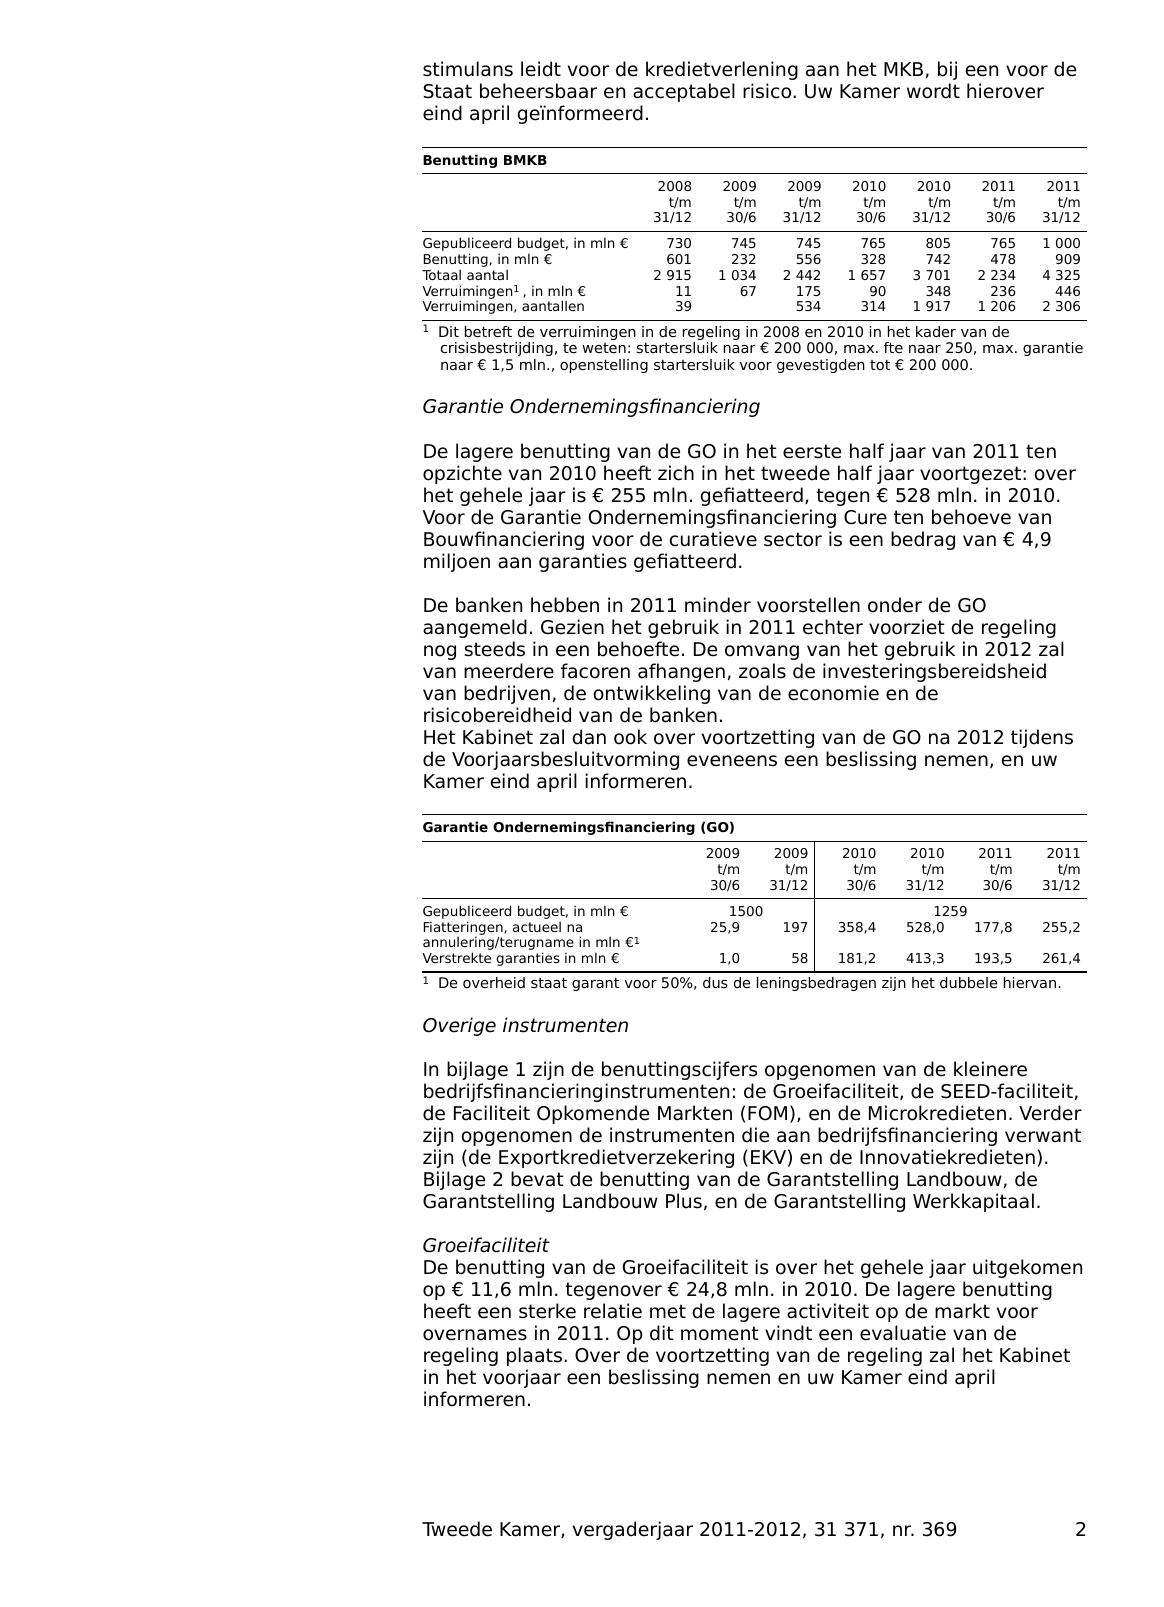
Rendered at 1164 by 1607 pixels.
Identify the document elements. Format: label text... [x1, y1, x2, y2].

table_cell 765 [957, 232, 1022, 252]
table_cell 67 [698, 284, 762, 299]
table_cell 2010 t/m 30/6 [815, 842, 882, 898]
table_cell 2 915 [633, 268, 698, 283]
table_cell Gepubliceerd budget, in mln € [422, 232, 633, 252]
table_cell 2010 t/m 31/12 [882, 842, 950, 898]
text De lagere benutting van de GO in het eerste half jaar van 2011 ten opzichte van 2010 heeft zich in het tweede half jaar voortgezet: over het gehele jaar is € 255 mln. gefiatteerd, tegen € 528 mln. in 2010. Voor de Garantie Ondernemingsfinanciering Cure ten behoeve van Bouwfinanciering voor de curatieve sector is een bedrag van € 4,9 miljoen aan garanties gefiatteerd. [422, 441, 1087, 572]
table_cell 1500 [678, 899, 814, 919]
table_cell 25,9 [678, 920, 746, 951]
text stimulans leidt voor de kredietverlening aan het MKB, bij een voor de Staat beheersbaar en acceptabel risico. Uw Kamer wordt hierover eind april geïnformeerd. [422, 59, 1087, 125]
table_cell 2010 t/m 31/12 [892, 174, 957, 231]
table_header Garantie Ondernemingsfinanciering (GO) [422, 815, 1087, 841]
table_cell Gepubliceerd budget, in mln € [422, 899, 678, 919]
text De banken hebben in 2011 minder voorstellen onder de GO aangemeld. Gezien het gebruik in 2011 echter voorziet de regeling nog steeds in een behoefte. De omvang van het gebruik in 2012 zal van meerdere facoren afhangen, zoals de investeringsbereidsheid van bedrijven, de ontwikkeling van de economie en de risicobereidheid van de banken. [422, 595, 1087, 727]
table_cell Fiatteringen, actueel na annulering/terugname in mln €1 [422, 920, 678, 951]
table_cell 348 [892, 284, 957, 299]
table_cell 255,2 [1019, 920, 1087, 951]
table_cell 193,5 [950, 951, 1018, 971]
table_cell 601 [633, 252, 698, 268]
subtitle Garantie Ondernemingsfinanciering [422, 396, 1087, 418]
table_cell 314 [827, 299, 892, 320]
table_cell 805 [892, 232, 957, 252]
table_cell 2011 t/m 31/12 [1022, 174, 1087, 231]
table_cell 2 306 [1022, 299, 1087, 320]
table_cell 413,3 [882, 951, 950, 971]
table_cell 730 [633, 232, 698, 252]
table_cell Benutting, in mln € [422, 252, 633, 268]
table_cell 197 [746, 920, 814, 951]
table_cell 2008 t/m 31/12 [633, 174, 698, 231]
text Het Kabinet zal dan ook over voortzetting van de GO na 2012 tijdens de Voorjaarsbesluitvorming eveneens een beslissing nemen, en uw Kamer eind april informeren. [422, 727, 1087, 792]
subtitle Overige instrumenten [422, 1014, 1087, 1036]
table_cell 528,0 [882, 920, 950, 951]
table_cell [698, 299, 762, 320]
table_cell [422, 842, 678, 898]
table_cell 446 [1022, 284, 1087, 299]
table_cell 1 De overheid staat garant voor 50%, dus de leningsbedragen zijn het dubbele hiervan. [422, 973, 1087, 992]
table_cell 765 [827, 232, 892, 252]
table_cell 1 206 [957, 299, 1022, 320]
table_cell 2009 t/m 31/12 [746, 842, 814, 898]
table_cell 534 [763, 299, 827, 320]
table_cell 2011 t/m 30/6 [950, 842, 1018, 898]
table_cell 175 [763, 284, 827, 299]
table_cell 1 Dit betreft de verruimingen in de regeling in 2008 en 2010 in het kader van de crisisbestrijding, te weten: startersluik naar € 200 000, max. fte naar 250, max. garantie naar € 1,5 mln., openstelling startersluik voor gevestigden tot € 200 000. [422, 321, 1087, 374]
table_cell 909 [1022, 252, 1087, 268]
table_cell 232 [698, 252, 762, 268]
table_header Benutting BMKB [422, 148, 1087, 173]
table_cell 358,4 [815, 920, 882, 951]
text De benutting van de Groeifaciliteit is over het gehele jaar uitgekomen op € 11,6 mln. tegenover € 24,8 mln. in 2010. De lagere benutting heeft een sterke relatie met de lagere activiteit op de markt voor overnames in 2011. Op dit moment vindt een evaluatie van de regeling plaats. Over de voortzetting van de regeling zal het Kabinet in het voorjaar een beslissing nemen en uw Kamer eind april informeren. [422, 1257, 1087, 1411]
table_cell 556 [763, 252, 827, 268]
table_cell 478 [957, 252, 1022, 268]
table_cell 2010 t/m 30/6 [827, 174, 892, 231]
table_cell 2011 t/m 30/6 [957, 174, 1022, 231]
table_cell 3 701 [892, 268, 957, 283]
table_cell 1 917 [892, 299, 957, 320]
table_cell [422, 174, 633, 231]
table_cell Verstrekte garanties in mln € [422, 951, 678, 971]
table_cell 1 657 [827, 268, 892, 283]
table_cell 2009 t/m 30/6 [678, 842, 746, 898]
text In bijlage 1 zijn de benuttingscijfers opgenomen van de kleinere bedrijfsfinancieringinstrumenten: de Groeifaciliteit, de SEED-faciliteit, de Faciliteit Opkomende Markten (FOM), en de Microkredieten. Verder zijn opgenomen de instrumenten die aan bedrijfsfinanciering verwant zijn (de Exportkredietverzekering (EKV) en de Innovatiekredieten). Bijlage 2 bevat de benutting van de Garantstelling Landbouw, de Garantstelling Landbouw Plus, en de Garantstelling Werkkapitaal. [422, 1059, 1087, 1212]
table_cell Verruimingen1, in mln € [422, 284, 633, 299]
table_cell 2 234 [957, 268, 1022, 283]
table_cell 90 [827, 284, 892, 299]
table_cell 181,2 [815, 951, 882, 971]
table_cell 4 325 [1022, 268, 1087, 283]
table_cell 177,8 [950, 920, 1018, 951]
table_cell 2009 t/m 31/12 [763, 174, 827, 231]
table_cell 2011 t/m 31/12 [1019, 842, 1087, 898]
table_cell 742 [892, 252, 957, 268]
table_cell 1,0 [678, 951, 746, 971]
table_cell 2009 t/m 30/6 [698, 174, 762, 231]
table_cell 2 442 [763, 268, 827, 283]
table_cell 236 [957, 284, 1022, 299]
table_cell Totaal aantal [422, 268, 633, 283]
table_cell 261,4 [1019, 951, 1087, 971]
table_cell 745 [698, 232, 762, 252]
table_cell 328 [827, 252, 892, 268]
table_cell 1259 [815, 899, 1087, 919]
table_cell 39 [633, 299, 698, 320]
table_cell 1 034 [698, 268, 762, 283]
subtitle Groeifaciliteit [422, 1235, 1087, 1257]
table_cell 11 [633, 284, 698, 299]
table_cell Verruimingen, aantallen [422, 299, 633, 320]
table_cell 1 000 [1022, 232, 1087, 252]
table_cell 58 [746, 951, 814, 971]
table_cell 745 [763, 232, 827, 252]
